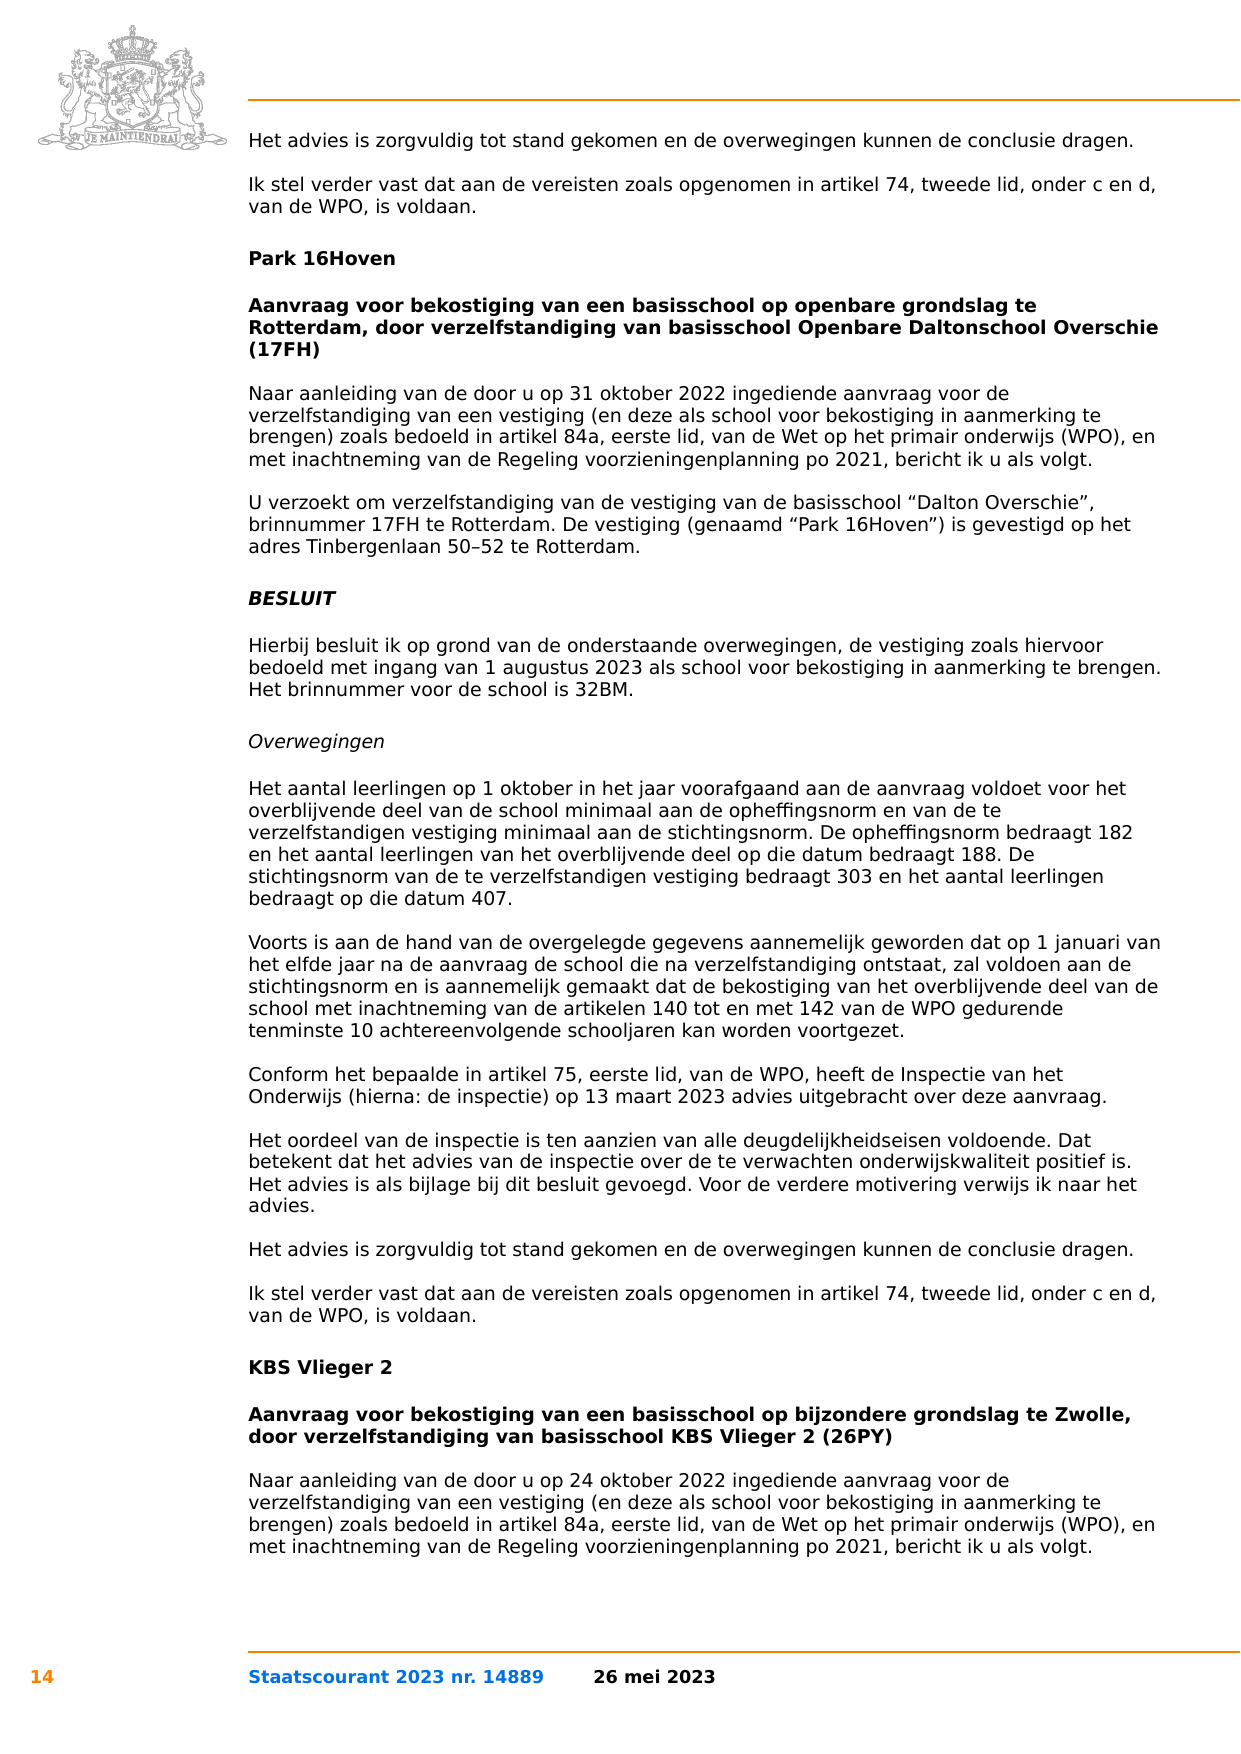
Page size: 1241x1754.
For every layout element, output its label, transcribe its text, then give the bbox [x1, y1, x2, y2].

text Het oordeel van de inspectie is ten aanzien van alle deugdelijkheidseisen voldoende. Dat betekent dat het advies van de inspectie over de te verwachten onderwijskwaliteit positief is. [248, 1129, 1163, 1173]
picture [38, 25, 227, 150]
text Voorts is aan de hand van de overgelegde gegevens aannemelijk geworden dat op 1 januari van het elfde jaar na de aanvraag de school die na verzelfstandiging ontstaat, zal voldoen aan de stichtingsnorm en is aannemelijk gemaakt dat de bekostiging van het overblijvende deel van de school met inachtneming van de artikelen 140 tot en met 142 van de WPO gedurende tenminste 10 achtereenvolgende schooljaren kan worden voortgezet. [248, 932, 1163, 1042]
text Hierbij besluit ik op grond van de onderstaande overwegingen, de vestiging zoals hiervoor bedoeld met ingang van 1 augustus 2023 als school voor bekostiging in aanmerking te brengen. Het brinnummer voor de school is 32BM. [248, 635, 1163, 701]
text Ik stel verder vast dat aan de vereisten zoals opgenomen in artikel 74, tweede lid, onder c en d, van de WPO, is voldaan. [248, 174, 1163, 218]
text U verzoekt om verzelfstandiging van de vestiging van de basisschool “Dalton Overschie”, brinnummer 17FH te Rotterdam. De vestiging (genaamd “Park 16Hoven”) is gevestigd op het adres Tinbergenlaan 50–52 te Rotterdam. [248, 492, 1163, 558]
subtitle KBS Vlieger 2 [248, 1357, 1163, 1379]
subtitle Park 16Hoven [248, 248, 1163, 270]
text Aanvraag voor bekostiging van een basisschool op bijzondere grondslag te Zwolle, door verzelfstandiging van basisschool KBS Vlieger 2 (26PY) [248, 1404, 1163, 1448]
subtitle BESLUIT [248, 588, 1163, 610]
text Naar aanleiding van de door u op 24 oktober 2022 ingediende aanvraag voor de verzelfstandiging van een vestiging (en deze als school voor bekostiging in aanmerking te brengen) zoals bedoeld in artikel 84a, eerste lid, van de Wet op het primair onderwijs (WPO), en met inachtneming van de Regeling voorzieningenplanning po 2021, bericht ik u als volgt. [248, 1470, 1163, 1558]
text Naar aanleiding van de door u op 31 oktober 2022 ingediende aanvraag voor de verzelfstandiging van een vestiging (en deze als school voor bekostiging in aanmerking te brengen) zoals bedoeld in artikel 84a, eerste lid, van de Wet op het primair onderwijs (WPO), en met inachtneming van de Regeling voorzieningenplanning po 2021, bericht ik u als volgt. [248, 382, 1163, 470]
text Het aantal leerlingen op 1 oktober in het jaar voorafgaand aan de aanvraag voldoet voor het overblijvende deel van de school minimaal aan de opheffingsnorm en van de te verzelfstandigen vestiging minimaal aan de stichtingsnorm. De opheffingsnorm bedraagt 182 en het aantal leerlingen van het overblijvende deel op die datum bedraagt 188. De stichtingsnorm van de te verzelfstandigen vestiging bedraagt 303 en het aantal leerlingen bedraagt op die datum 407. [248, 778, 1163, 910]
subtitle Overwegingen [248, 731, 1163, 753]
text Ik stel verder vast dat aan de vereisten zoals opgenomen in artikel 74, tweede lid, onder c en d, van de WPO, is voldaan. [248, 1283, 1163, 1327]
text Aanvraag voor bekostiging van een basisschool op openbare grondslag te Rotterdam, door verzelfstandiging van basisschool Openbare Daltonschool Overschie (17FH) [248, 295, 1163, 361]
text Conform het bepaalde in artikel 75, eerste lid, van de WPO, heeft de Inspectie van het Onderwijs (hierna: de inspectie) op 13 maart 2023 advies uitgebracht over deze aanvraag. [248, 1064, 1163, 1108]
text Het advies is zorgvuldig tot stand gekomen en de overwegingen kunnen de conclusie dragen. [248, 1239, 1163, 1261]
text Het advies is zorgvuldig tot stand gekomen en de overwegingen kunnen de conclusie dragen. [248, 130, 1163, 152]
text Het advies is als bijlage bij dit besluit gevoegd. Voor de verdere motivering verwijs ik naar het advies. [248, 1173, 1163, 1217]
